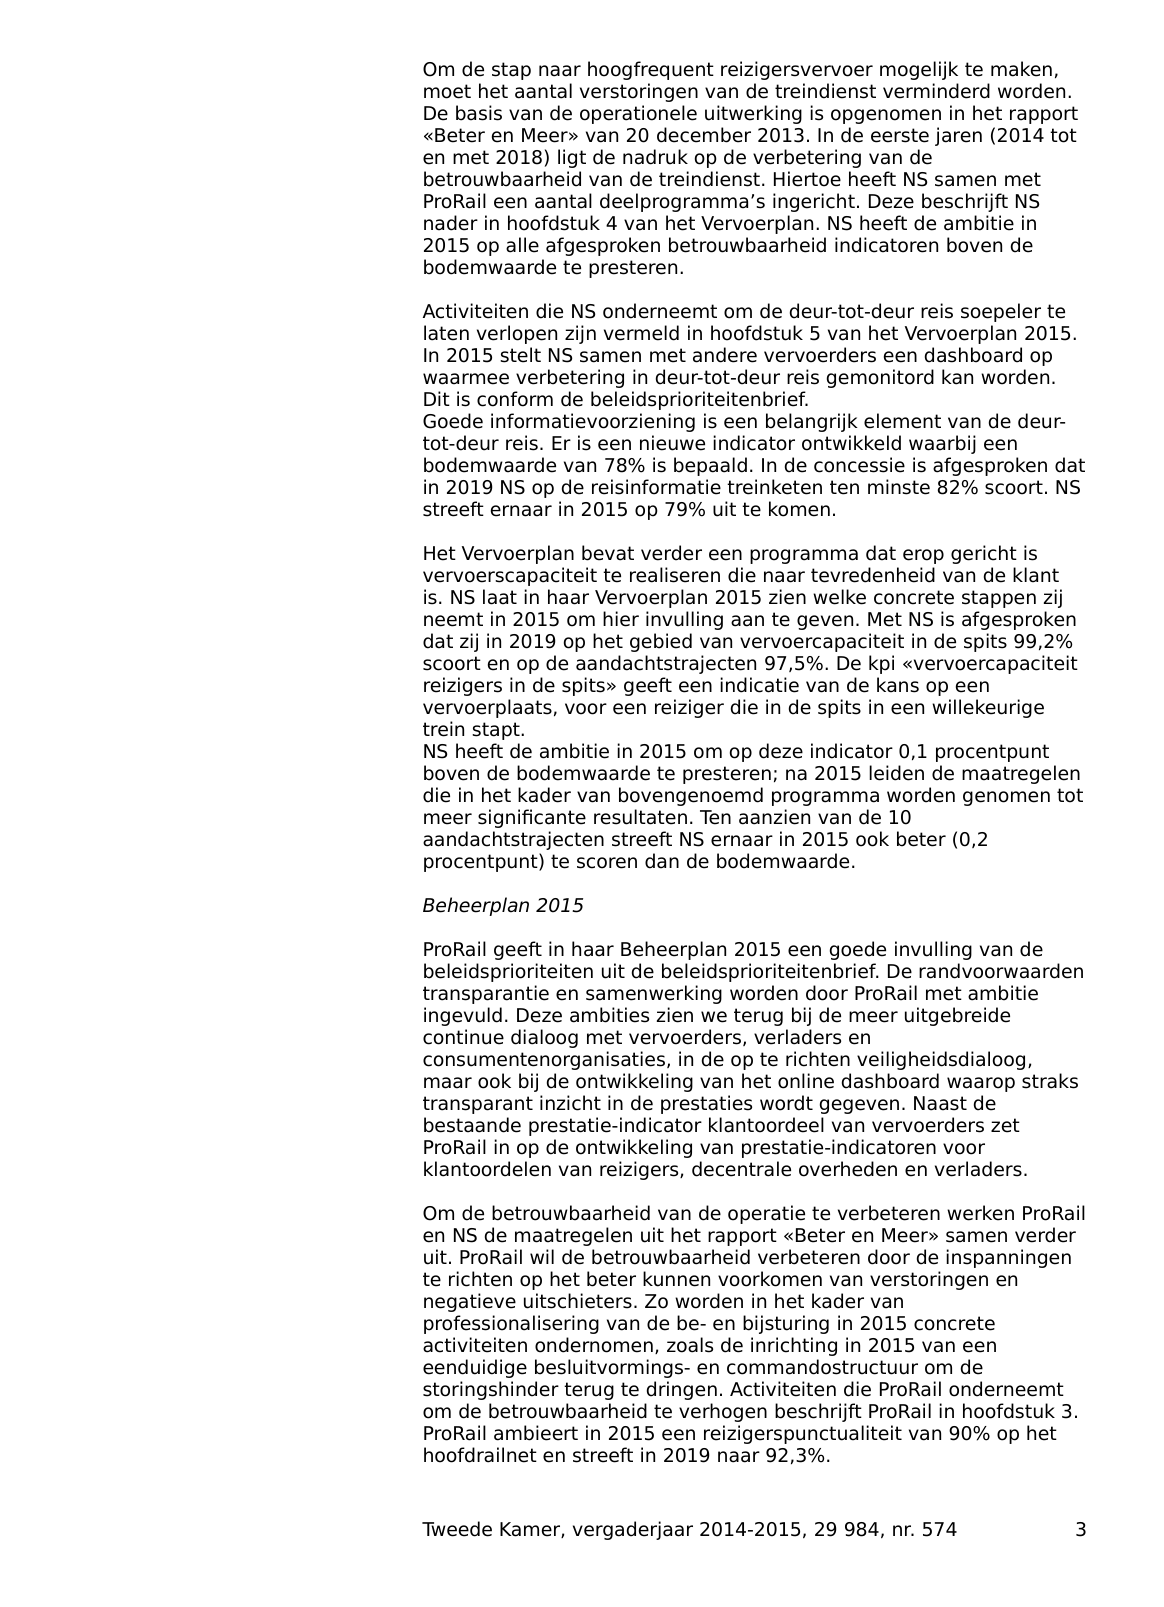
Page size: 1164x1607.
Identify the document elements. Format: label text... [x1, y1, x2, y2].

text Goede informatievoorziening is een belangrijk element van de deur-tot-deur reis. Er is een nieuwe indicator ontwikkeld waarbij een bodemwaarde van 78% is bepaald. In de concessie is afgesproken dat in 2019 NS op de reisinformatie treinketen ten minste 82% scoort. NS streeft ernaar in 2015 op 79% uit te komen. [422, 411, 1087, 521]
text NS heeft de ambitie in 2015 om op deze indicator 0,1 procentpunt boven de bodemwaarde te presteren; na 2015 leiden de maatregelen die in het kader van bovengenoemd programma worden genomen tot meer significante resultaten. Ten aanzien van de 10 aandachtstrajecten streeft NS ernaar in 2015 ook beter (0,2 procentpunt) te scoren dan de bodemwaarde. [422, 741, 1087, 873]
text Om de stap naar hoogfrequent reizigersvervoer mogelijk te maken, moet het aantal verstoringen van de treindienst verminderd worden. De basis van de operationele uitwerking is opgenomen in het rapport «Beter en Meer» van 20 december 2013. In de eerste jaren (2014 tot en met 2018) ligt de nadruk op de verbetering van de betrouwbaarheid van de treindienst. Hiertoe heeft NS samen met ProRail een aantal deelprogramma’s ingericht. Deze beschrijft NS nader in hoofdstuk 4 van het Vervoerplan. NS heeft de ambitie in 2015 op alle afgesproken betrouwbaarheid indicatoren boven de bodemwaarde te presteren. [422, 59, 1087, 279]
subtitle Beheerplan 2015 [422, 895, 1087, 917]
text ProRail geeft in haar Beheerplan 2015 een goede invulling van de beleidsprioriteiten uit de beleidsprioriteitenbrief. De randvoorwaarden transparantie en samenwerking worden door ProRail met ambitie ingevuld. Deze ambities zien we terug bij de meer uitgebreide continue dialoog met vervoerders, verladers en consumentenorganisaties, in de op te richten veiligheidsdialoog, maar ook bij de ontwikkeling van het online dashboard waarop straks transparant inzicht in de prestaties wordt gegeven. Naast de bestaande prestatie-indicator klantoordeel van vervoerders zet ProRail in op de ontwikkeling van prestatie-indicatoren voor klantoordelen van reizigers, decentrale overheden en verladers. [422, 939, 1087, 1181]
text Om de betrouwbaarheid van de operatie te verbeteren werken ProRail en NS de maatregelen uit het rapport «Beter en Meer» samen verder uit. ProRail wil de betrouwbaarheid verbeteren door de inspanningen te richten op het beter kunnen voorkomen van verstoringen en negatieve uitschieters. Zo worden in het kader van professionalisering van de be- en bijsturing in 2015 concrete activiteiten ondernomen, zoals de inrichting in 2015 van een eenduidige besluitvormings- en commandostructuur om de storingshinder terug te dringen. Activiteiten die ProRail onderneemt om de betrouwbaarheid te verhogen beschrijft ProRail in hoofdstuk 3. ProRail ambieert in 2015 een reizigerspunctualiteit van 90% op het hoofdrailnet en streeft in 2019 naar 92,3%. [422, 1203, 1087, 1467]
text Het Vervoerplan bevat verder een programma dat erop gericht is vervoerscapaciteit te realiseren die naar tevredenheid van de klant is. NS laat in haar Vervoerplan 2015 zien welke concrete stappen zij neemt in 2015 om hier invulling aan te geven. Met NS is afgesproken dat zij in 2019 op het gebied van vervoercapaciteit in de spits 99,2% scoort en op de aandachtstrajecten 97,5%. De kpi «vervoercapaciteit reizigers in de spits» geeft een indicatie van de kans op een vervoerplaats, voor een reiziger die in de spits in een willekeurige trein stapt. [422, 543, 1087, 741]
text Activiteiten die NS onderneemt om de deur-tot-deur reis soepeler te laten verlopen zijn vermeld in hoofdstuk 5 van het Vervoerplan 2015. In 2015 stelt NS samen met andere vervoerders een dashboard op waarmee verbetering in deur-tot-deur reis gemonitord kan worden. Dit is conform de beleidsprioriteitenbrief. [422, 301, 1087, 411]
